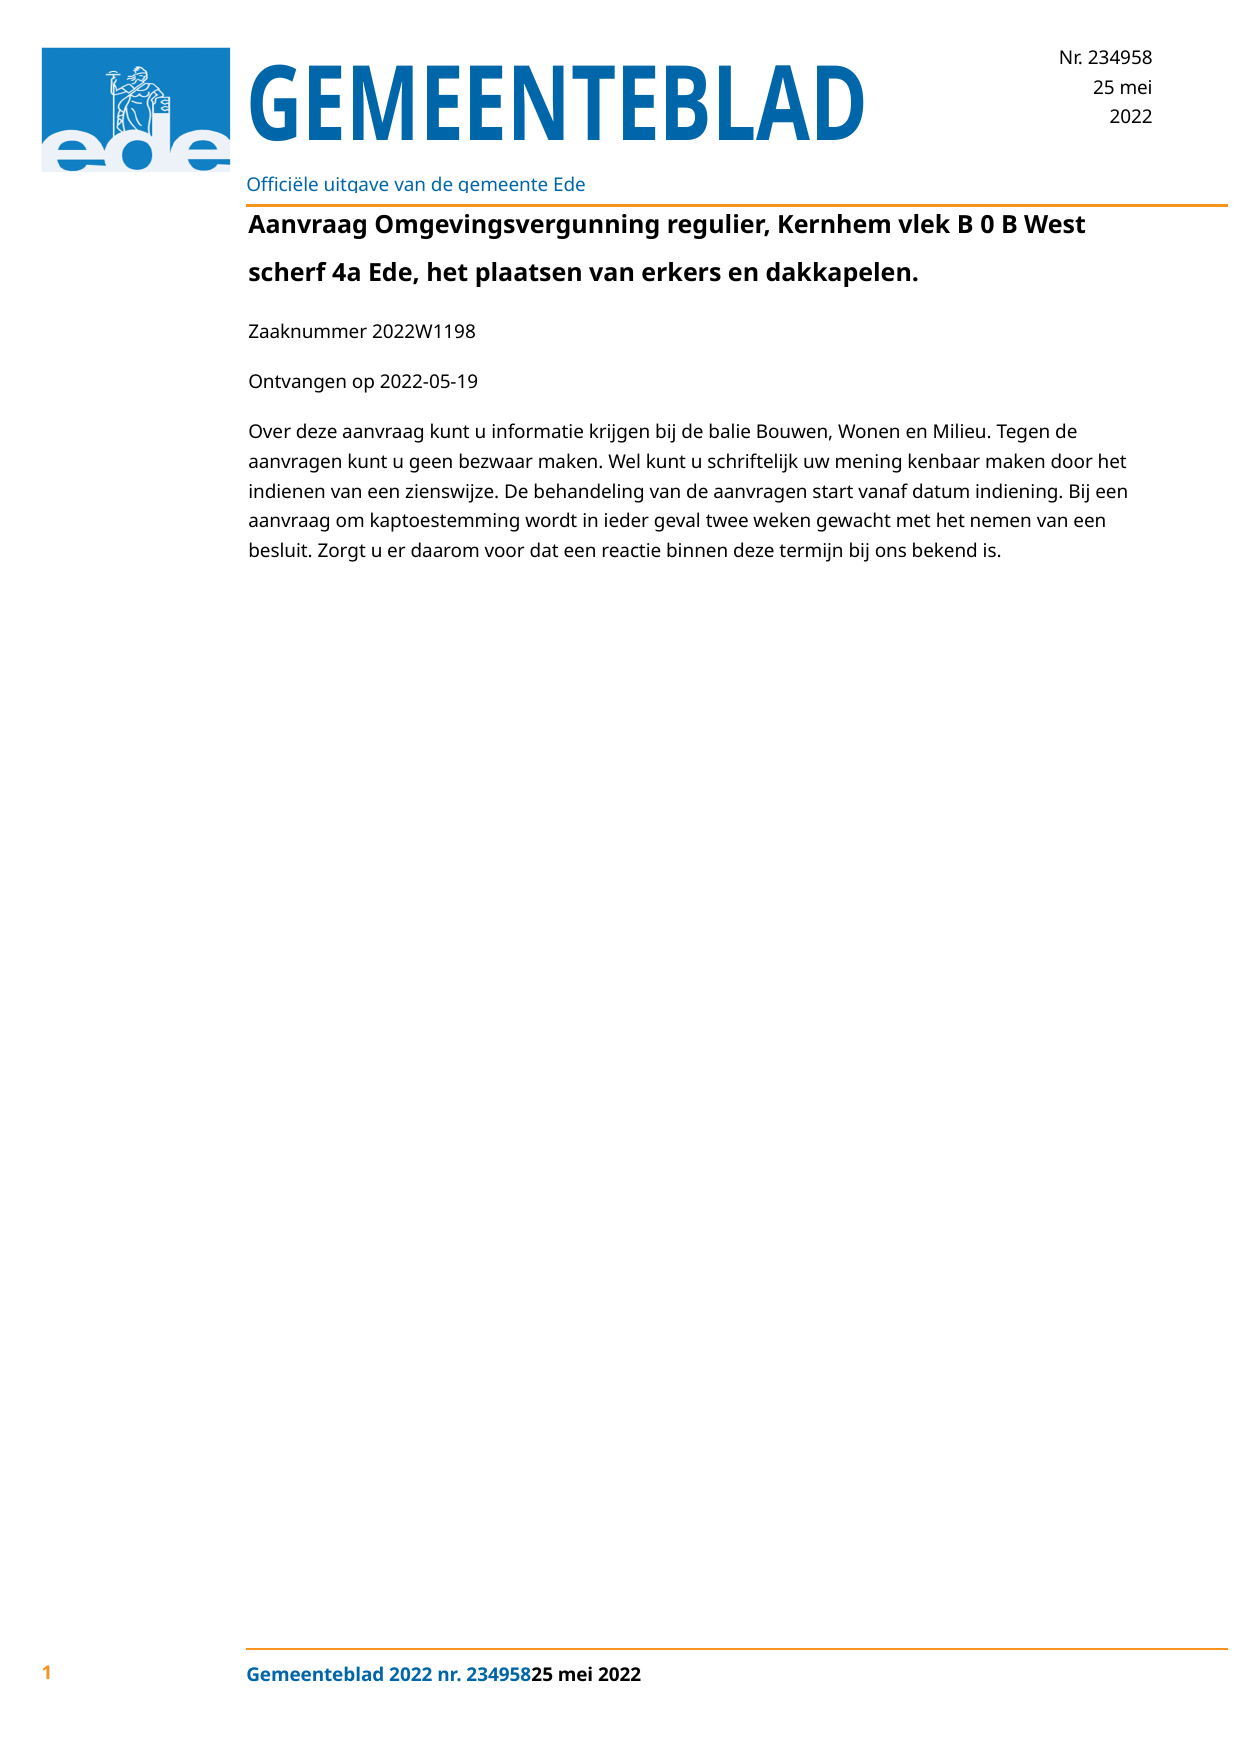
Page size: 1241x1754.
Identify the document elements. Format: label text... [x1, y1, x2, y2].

text Over deze aanvraag kunt u informatie krijgen bij de balie Bouwen, Wonen en Milieu. Tegen de aanvragen kunt u geen bezwaar maken. Wel kunt u schriftelijk uw mening kenbaar maken door het indienen van een zienswijze. De behandeling van de aanvragen start vanaf datum indiening. Bij een aanvraag om kaptoestemming wordt in ieder geval twee weken gewacht met het nemen van een besluit. Zorgt u er daarom voor dat een reactie binnen deze termijn bij ons bekend is. [248, 419, 1152, 563]
picture [41, 47, 231, 172]
text Zaaknummer 2022W1198 [248, 318, 1152, 344]
text Ontvangen op 2022-05-19 [248, 368, 1152, 394]
text Aanvraag Omgevingsvergunning regulier, Kernhem vlek B 0 B West scherf 4a Ede, het plaatsen van erkers en dakkapelen. [248, 207, 1152, 288]
